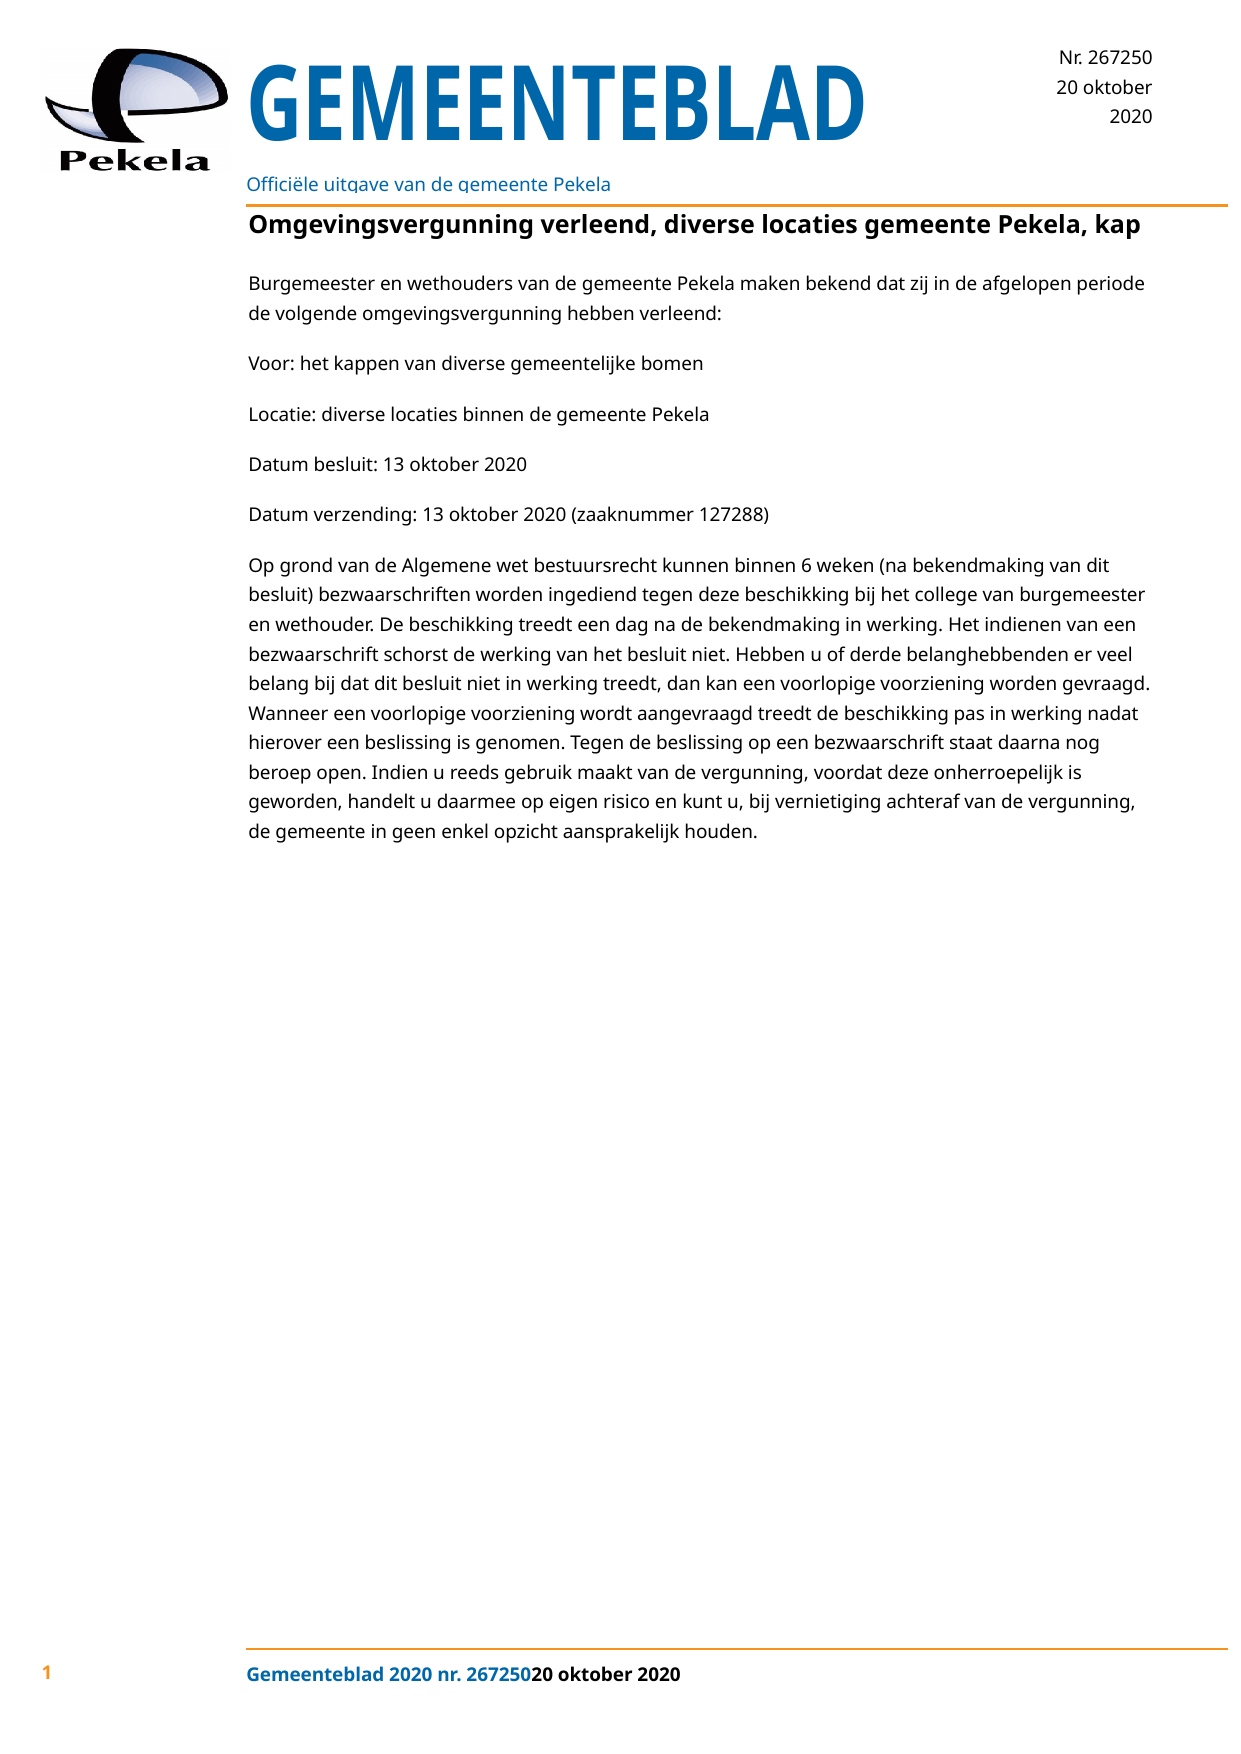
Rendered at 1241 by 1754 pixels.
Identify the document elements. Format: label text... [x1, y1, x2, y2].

text Burgemeester en wethouders van de gemeente Pekela maken bekend dat zij in de afgelopen periode de volgende omgevingsvergunning hebben verleend: [248, 270, 1152, 326]
text Omgevingsvergunning verleend, diverse locaties gemeente Pekela, kap [248, 207, 1152, 241]
text Datum besluit: 13 oktober 2020 [248, 451, 1152, 477]
text Datum verzending: 13 oktober 2020 (zaaknummer 127288) [248, 502, 1152, 527]
picture [41, 47, 231, 172]
text Op grond van de Algemene wet bestuursrecht kunnen binnen 6 weken (na bekendmaking van dit besluit) bezwaarschriften worden ingediend tegen deze beschikking bij het college van burgemeester en wethouder. De beschikking treedt een dag na de bekendmaking in werking. Het indienen van een bezwaarschrift schorst de werking van het besluit niet. Hebben u of derde belanghebbenden er veel belang bij dat dit besluit niet in werking treedt, dan kan een voorlopige voorziening worden gevraagd. Wanneer een voorlopige voorziening wordt aangevraagd treedt de beschikking pas in werking nadat hierover een beslissing is genomen. Tegen de beslissing op een bezwaarschrift staat daarna nog beroep open. Indien u reeds gebruik maakt van de vergunning, voordat deze onherroepelijk is geworden, handelt u daarmee op eigen risico en kunt u, bij vernietiging achteraf van de vergunning, de gemeente in geen enkel opzicht aansprakelijk houden. [248, 552, 1152, 844]
text Locatie: diverse locaties binnen de gemeente Pekela [248, 401, 1152, 426]
text Voor: het kappen van diverse gemeentelijke bomen [248, 350, 1152, 376]
